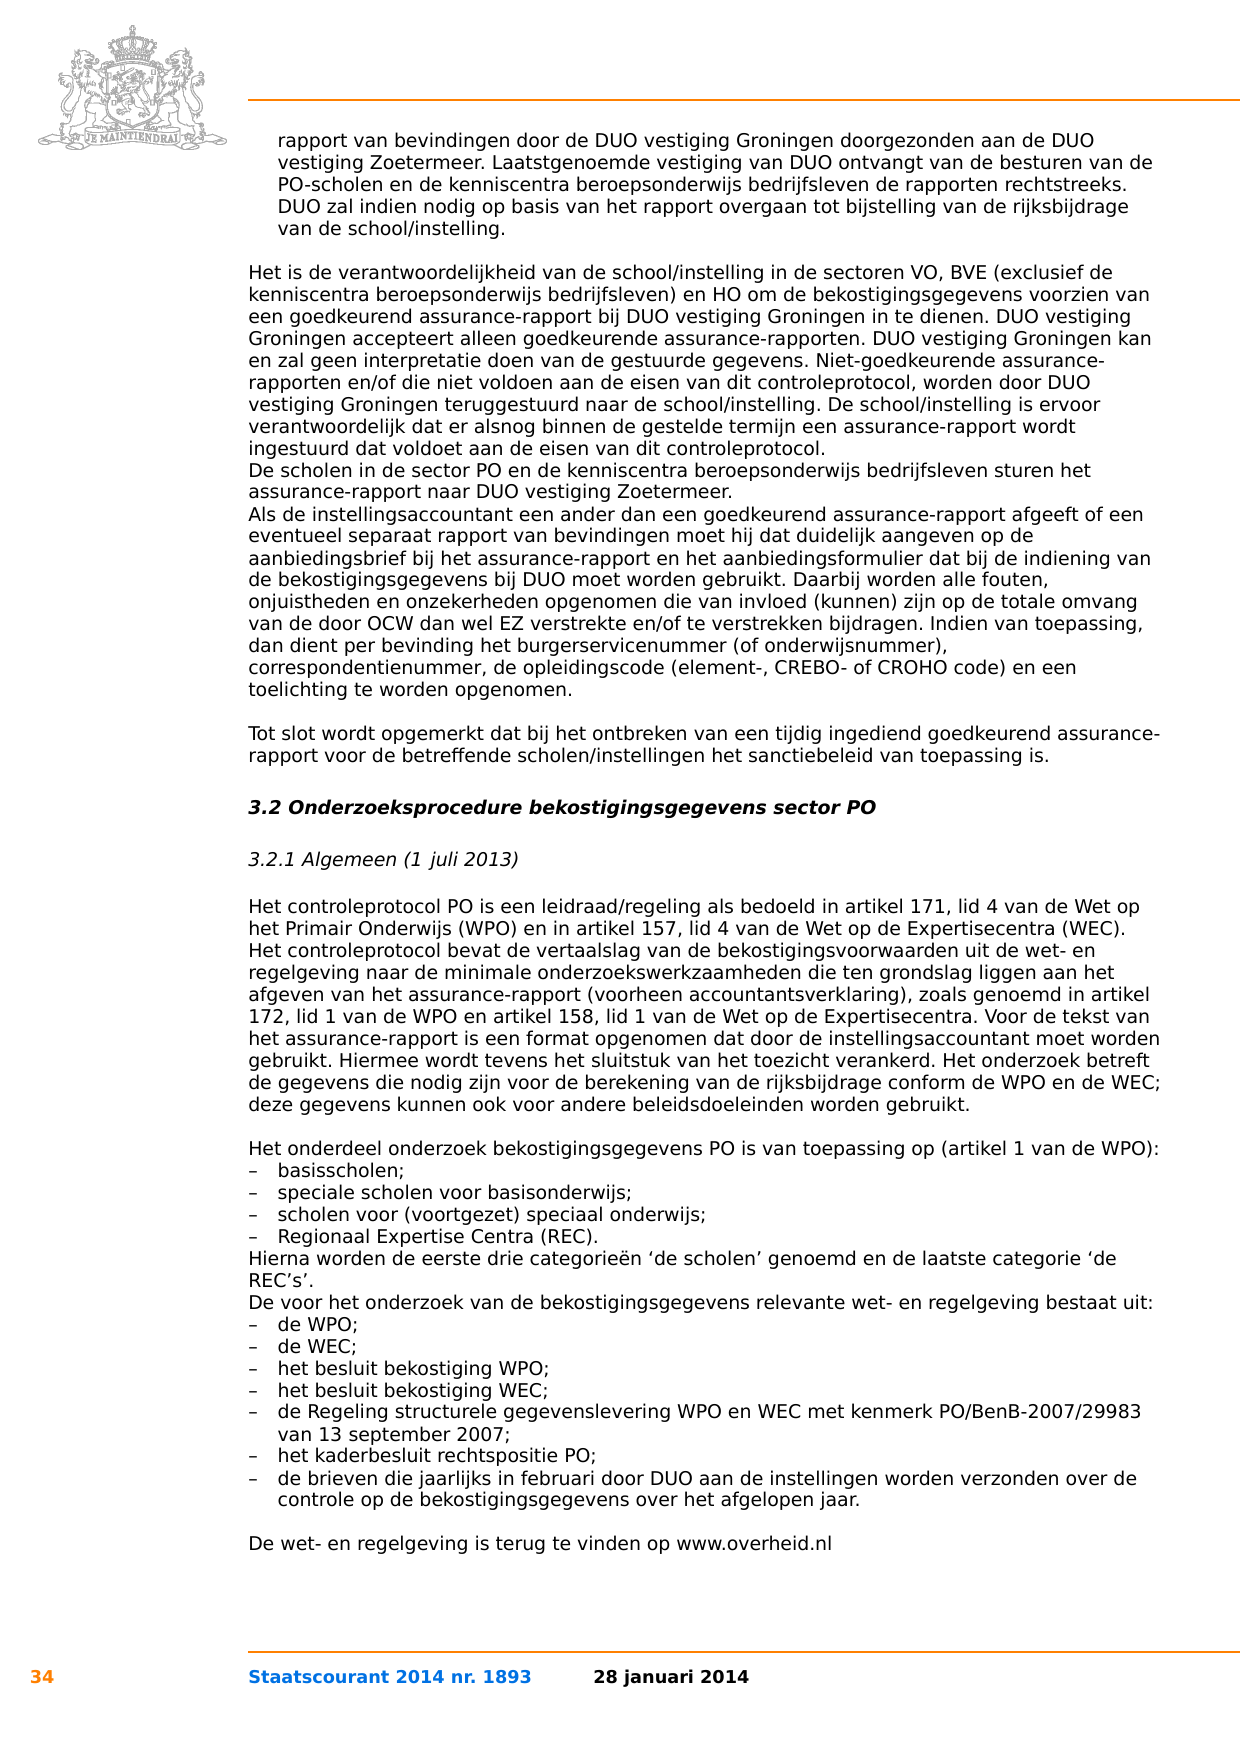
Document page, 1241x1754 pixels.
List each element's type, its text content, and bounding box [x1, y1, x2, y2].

subtitle 3.2.1 Algemeen (1 juli 2013) [248, 849, 1163, 871]
text De voor het onderzoek van de bekostigingsgegevens relevante wet- en regelgeving bestaat uit: [248, 1292, 1163, 1313]
text – de WPO; [248, 1313, 1163, 1336]
text – het kaderbesluit rechtspositie PO; [248, 1445, 1163, 1467]
text – de Regeling structurele gegevenslevering WPO en WEC met kenmerk PO/BenB-2007/29983 van 13 september 2007; [248, 1401, 1163, 1445]
text Het controleprotocol PO is een leidraad/regeling als bedoeld in artikel 171, lid 4 van de Wet op het Primair Onderwijs (WPO) en in artikel 157, lid 4 van de Wet op de Expertisecentra (WEC). [248, 896, 1163, 940]
text Tot slot wordt opgemerkt dat bij het ontbreken van een tijdig ingediend goedkeurend assurance-rapport voor de betreffende scholen/instellingen het sanctiebeleid van toepassing is. [248, 723, 1163, 767]
text – de WEC; [248, 1336, 1163, 1357]
text De wet- en regelgeving is terug te vinden op www.overheid.nl [248, 1533, 1163, 1555]
picture [38, 25, 227, 150]
subtitle 3.2 Onderzoeksprocedure bekostigingsgegevens sector PO [248, 797, 1163, 819]
text Als de instellingsaccountant een ander dan een goedkeurend assurance-rapport afgeeft of een eventueel separaat rapport van bevindingen moet hij dat duidelijk aangeven op de aanbiedingsbrief bij het assurance-rapport en het aanbiedingsformulier dat bij de indiening van de bekostigingsgegevens bij DUO moet worden gebruikt. Daarbij worden alle fouten, onjuistheden en onzekerheden opgenomen die van invloed (kunnen) zijn op de totale omvang van de door OCW dan wel EZ verstrekte en/of te verstrekken bijdragen. Indien van toepassing, dan dient per bevinding het burgerservicenummer (of onderwijsnummer), correspondentienummer, de opleidingscode (element-, CREBO- of CROHO code) en een toelichting te worden opgenomen. [248, 503, 1163, 701]
text rapport van bevindingen door de DUO vestiging Groningen doorgezonden aan de DUO vestiging Zoetermeer. Laatstgenoemde vestiging van DUO ontvangt van de besturen van de PO-scholen en de kenniscentra beroepsonderwijs bedrijfsleven de rapporten rechtstreeks. DUO zal indien nodig op basis van het rapport overgaan tot bijstelling van de rijksbijdrage van de school/instelling. [248, 130, 1163, 240]
text Het controleprotocol bevat de vertaalslag van de bekostigingsvoorwaarden uit de wet- en regelgeving naar de minimale onderzoekswerkzaamheden die ten grondslag liggen aan het afgeven van het assurance-rapport (voorheen accountantsverklaring), zoals genoemd in artikel 172, lid 1 van de WPO en artikel 158, lid 1 van de Wet op de Expertisecentra. Voor de tekst van het assurance-rapport is een format opgenomen dat door de instellingsaccountant moet worden gebruikt. Hiermee wordt tevens het sluitstuk van het toezicht verankerd. Het onderzoek betreft de gegevens die nodig zijn voor de berekening van de rijksbijdrage conform de WPO en de WEC; deze gegevens kunnen ook voor andere beleidsdoeleinden worden gebruikt. [248, 940, 1163, 1116]
text – Regionaal Expertise Centra (REC). [248, 1226, 1163, 1248]
text – basisscholen; [248, 1160, 1163, 1182]
text Hierna worden de eerste drie categorieën ‘de scholen’ genoemd en de laatste categorie ‘de REC’s’. [248, 1248, 1163, 1292]
text Het is de verantwoordelijkheid van de school/instelling in de sectoren VO, BVE (exclusief de kenniscentra beroepsonderwijs bedrijfsleven) en HO om de bekostigingsgegevens voorzien van een goedkeurend assurance-rapport bij DUO vestiging Groningen in te dienen. DUO vestiging Groningen accepteert alleen goedkeurende assurance-rapporten. DUO vestiging Groningen kan en zal geen interpretatie doen van de gestuurde gegevens. Niet-goedkeurende assurance-rapporten en/of die niet voldoen aan de eisen van dit controleprotocol, worden door DUO vestiging Groningen teruggestuurd naar de school/instelling. De school/instelling is ervoor verantwoordelijk dat er alsnog binnen de gestelde termijn een assurance-rapport wordt ingestuurd dat voldoet aan de eisen van dit controleprotocol. [248, 262, 1163, 459]
text – speciale scholen voor basisonderwijs; [248, 1182, 1163, 1204]
text – scholen voor (voortgezet) speciaal onderwijs; [248, 1204, 1163, 1226]
text Het onderdeel onderzoek bekostigingsgegevens PO is van toepassing op (artikel 1 van de WPO): [248, 1138, 1163, 1160]
text – het besluit bekostiging WEC; [248, 1379, 1163, 1401]
text – de brieven die jaarlijks in februari door DUO aan de instellingen worden verzonden over de controle op de bekostigingsgegevens over het afgelopen jaar. [248, 1467, 1163, 1511]
text De scholen in de sector PO en de kenniscentra beroepsonderwijs bedrijfsleven sturen het assurance-rapport naar DUO vestiging Zoetermeer. [248, 459, 1163, 503]
text – het besluit bekostiging WPO; [248, 1357, 1163, 1379]
